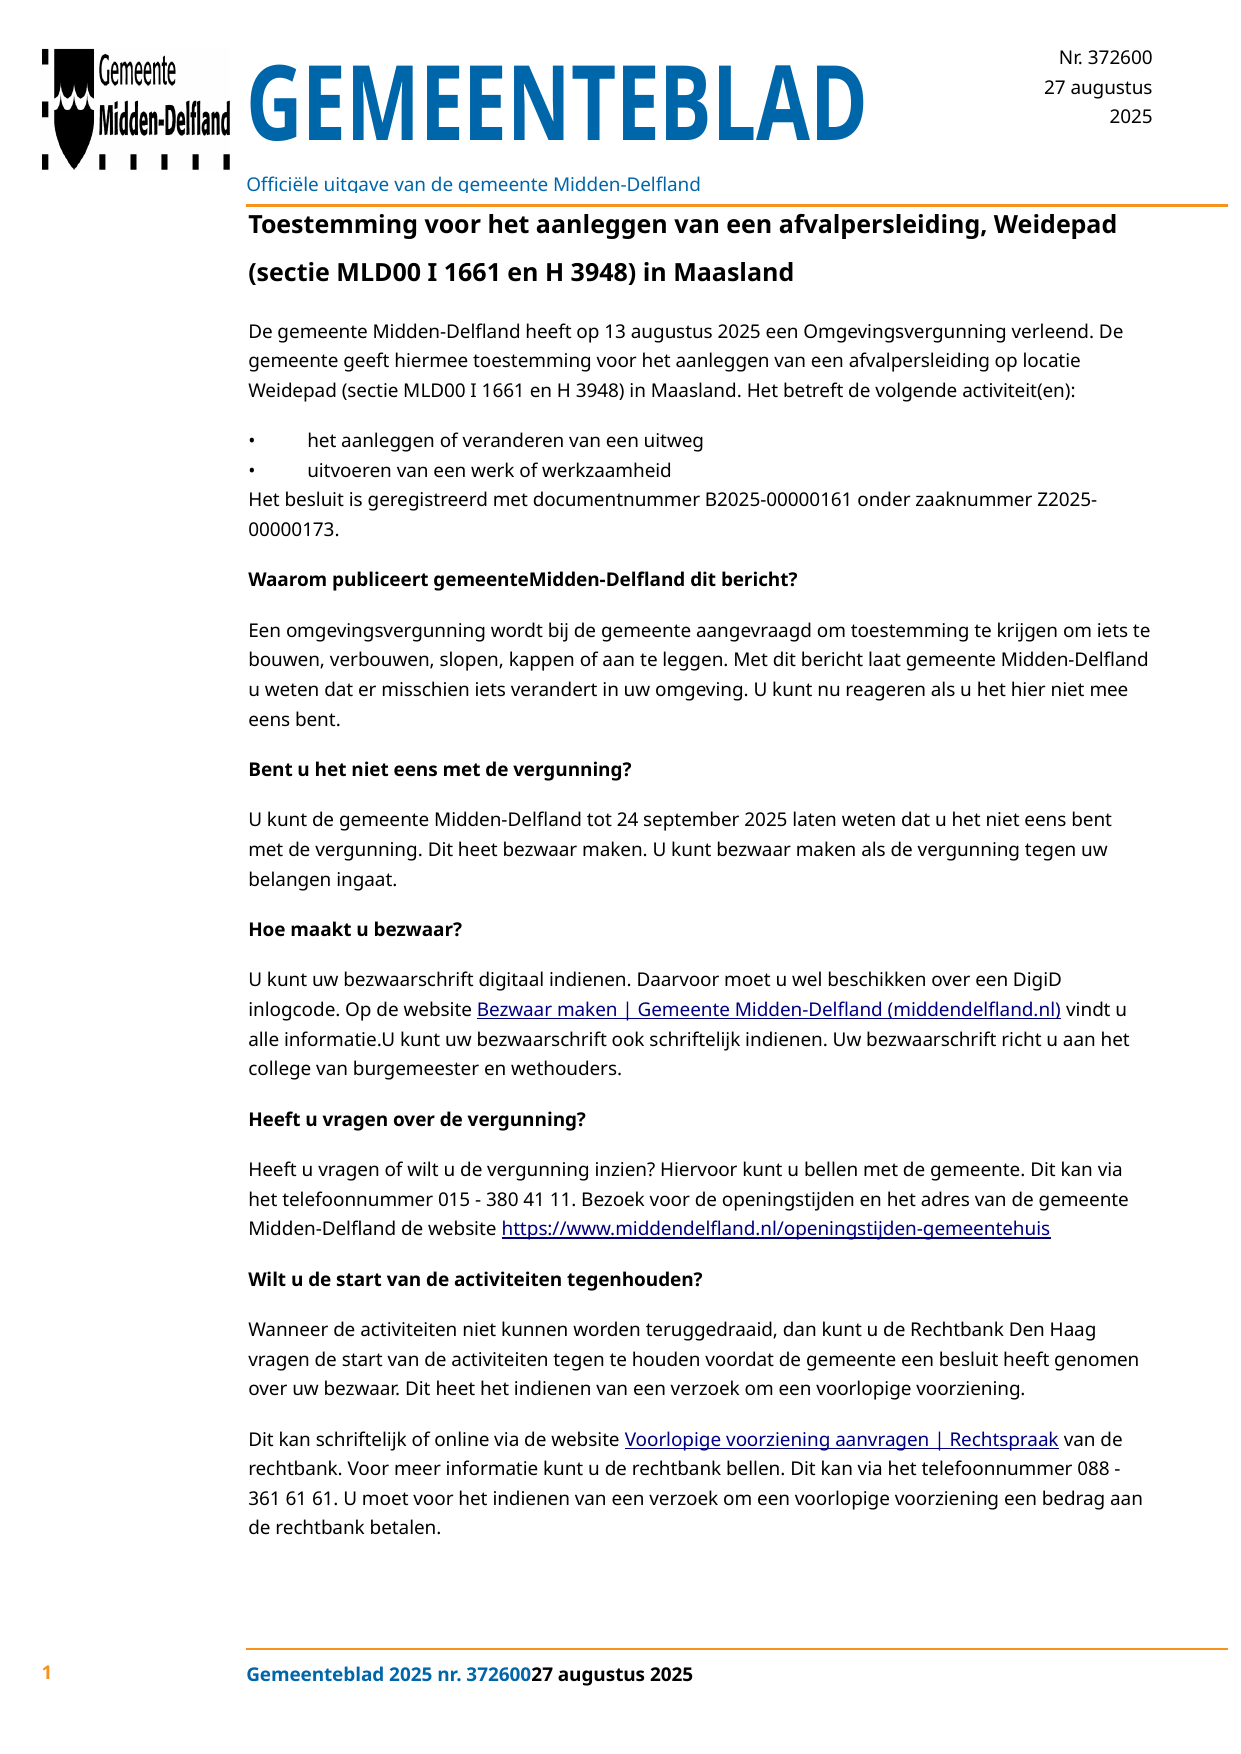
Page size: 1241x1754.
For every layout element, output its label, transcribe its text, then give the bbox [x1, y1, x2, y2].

text U kunt de gemeente Midden-Delfland tot 24 september 2025 laten weten dat u het niet eens bent met de vergunning. Dit heet bezwaar maken. U kunt bezwaar maken als de vergunning tegen uw belangen ingaat. [248, 807, 1152, 892]
text U kunt uw bezwaarschrift digitaal indienen. Daarvoor moet u wel beschikken over een DigiD inlogcode. Op de website Bezwaar maken | Gemeente Midden-Delfland (middendelfland.nl) vindt u alle informatie.U kunt uw bezwaarschrift ook schriftelijk indienen. Uw bezwaarschrift richt u aan het college van burgemeester en wethouders. [248, 967, 1152, 1081]
list uitvoeren van een werk of werkzaamheid [248, 457, 1152, 483]
text Het besluit is geregistreerd met documentnummer B2025-00000161 onder zaaknummer Z2025-00000173. [248, 487, 1152, 542]
picture [41, 47, 231, 172]
text Hoe maakt u bezwaar? [248, 916, 1152, 942]
list het aanleggen of veranderen van een uitweg [248, 427, 1152, 453]
text Heeft u vragen over de vergunning? [248, 1106, 1152, 1132]
text Toestemming voor het aanleggen van een afvalpersleiding, Weidepad (sectie MLD00 I 1661 en H 3948) in Maasland [248, 207, 1152, 288]
text Dit kan schriftelijk of online via de website Voorlopige voorziening aanvragen | Rechtspraak van de rechtbank. Voor meer informatie kunt u de rechtbank bellen. Dit kan via het telefoonnummer 088 - 361 61 61. U moet voor het indienen van een verzoek om een voorlopige voorziening een bedrag aan de rechtbank betalen. [248, 1426, 1152, 1540]
text Wilt u de start van de activiteiten tegenhouden? [248, 1266, 1152, 1292]
text Waarom publiceert gemeenteMidden-Delfland dit bericht? [248, 567, 1152, 592]
text Wanneer de activiteiten niet kunnen worden teruggedraaid, dan kunt u de Rechtbank Den Haag vragen de start van de activiteiten tegen te houden voordat de gemeente een besluit heeft genomen over uw bezwaar. Dit heet het indienen van een verzoek om een voorlopige voorziening. [248, 1316, 1152, 1401]
text Bent u het niet eens met de vergunning? [248, 756, 1152, 782]
text De gemeente Midden-Delfland heeft op 13 augustus 2025 een Omgevingsvergunning verleend. De gemeente geeft hiermee toestemming voor het aanleggen van een afvalpersleiding op locatie Weidepad (sectie MLD00 I 1661 en H 3948) in Maasland. Het betreft de volgende activiteit(en): [248, 318, 1152, 403]
text Heeft u vragen of wilt u de vergunning inzien? Hiervoor kunt u bellen met de gemeente. Dit kan via het telefoonnummer 015 - 380 41 11. Bezoek voor de openingstijden en het adres van de gemeente Midden-Delfland de website https://www.middendelfland.nl/openingstijden-gemeentehuis [248, 1156, 1152, 1241]
text Een omgevingsvergunning wordt bij de gemeente aangevraagd om toestemming te krijgen om iets te bouwen, verbouwen, slopen, kappen of aan te leggen. Met dit bericht laat gemeente Midden-Delfland u weten dat er misschien iets verandert in uw omgeving. U kunt nu reageren als u het hier niet mee eens bent. [248, 617, 1152, 732]
